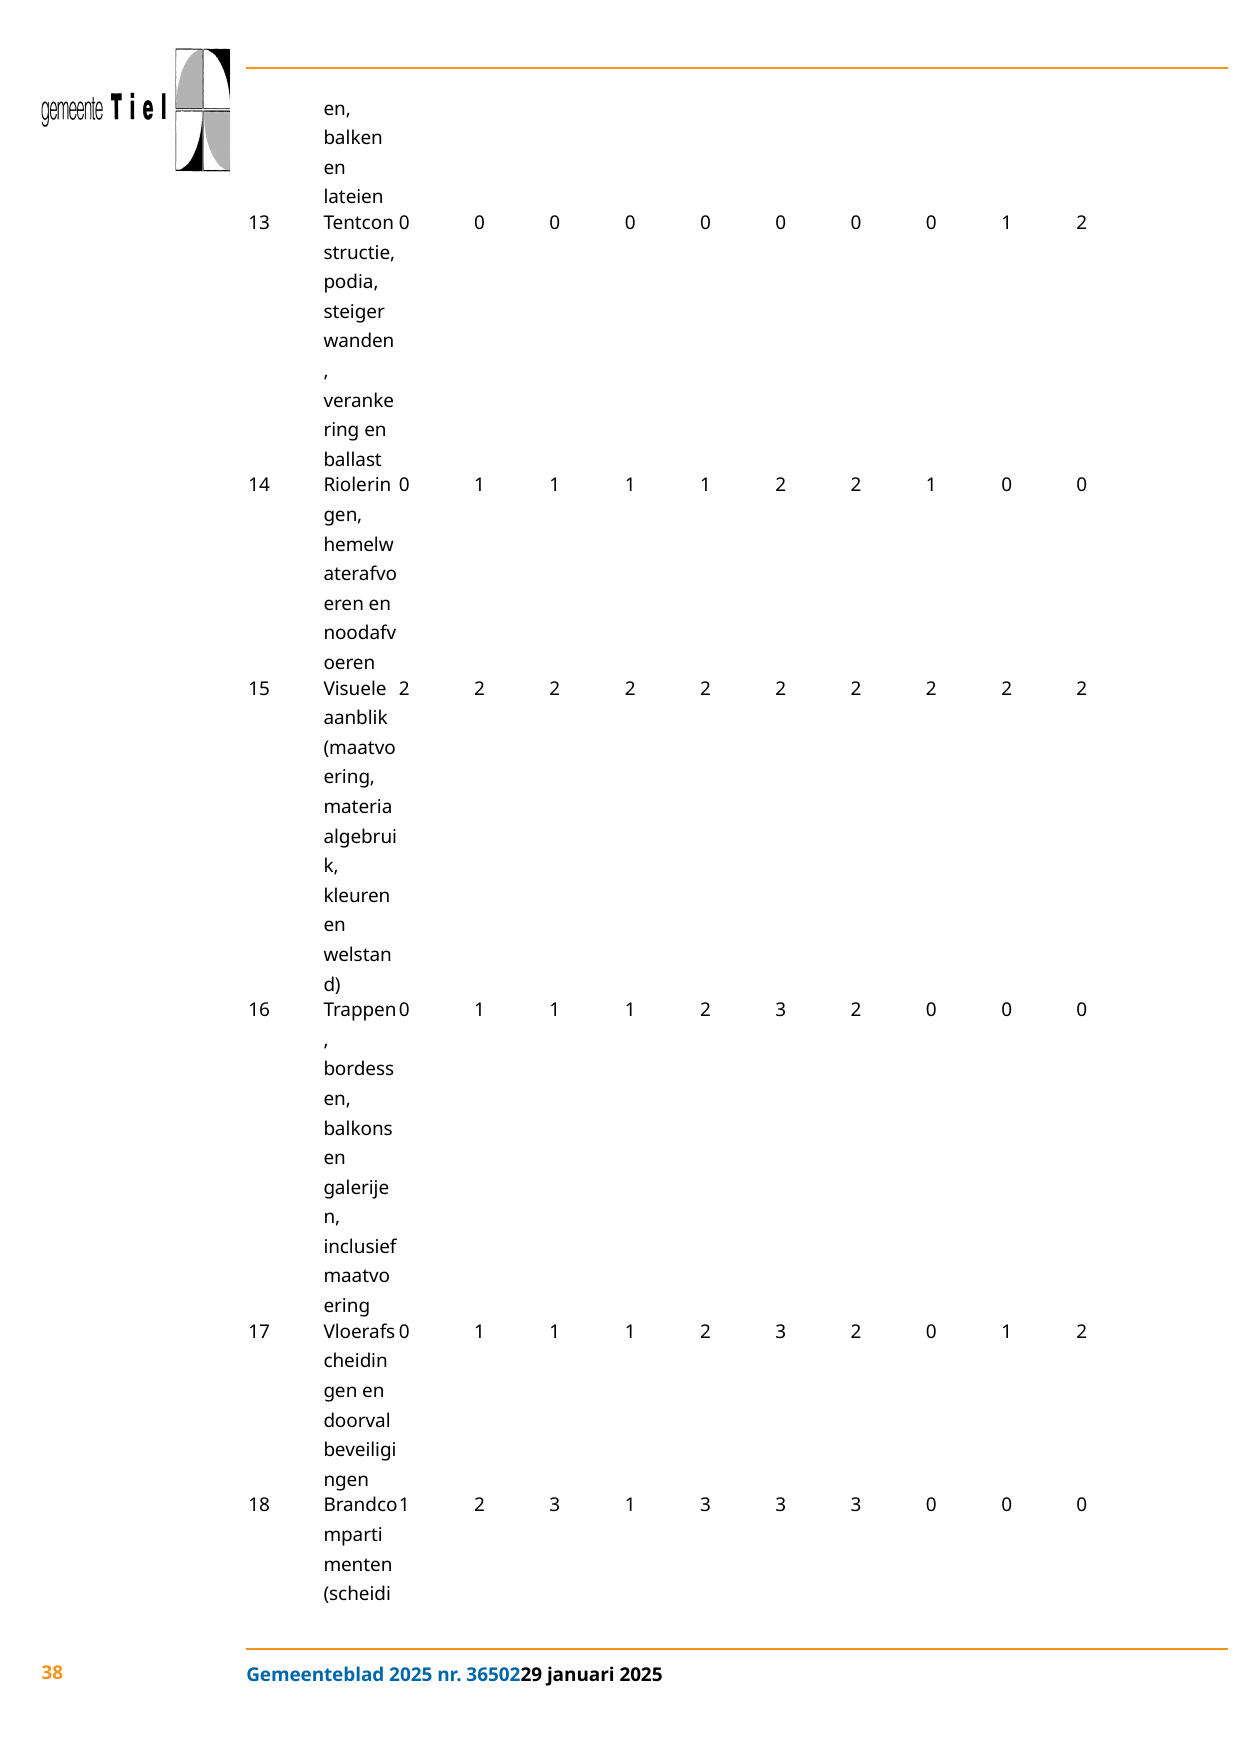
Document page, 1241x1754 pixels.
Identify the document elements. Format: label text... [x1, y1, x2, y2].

table_cell [625, 95, 700, 209]
table_cell 1 [549, 996, 624, 1318]
table_cell [850, 95, 926, 209]
table_cell 1 [625, 1492, 700, 1606]
table_cell 2 [700, 996, 775, 1318]
table_cell 3 [549, 1492, 624, 1606]
table_cell [1076, 95, 1152, 209]
table_cell Vloerafscheidingen en doorvalbeveiligingen [323, 1318, 398, 1492]
table_cell 0 [399, 209, 474, 472]
table_cell 16 [248, 996, 323, 1318]
table_cell 1 [1001, 1318, 1076, 1492]
table_cell 0 [399, 1318, 474, 1492]
table_cell [474, 95, 549, 209]
table_cell 0 [1001, 996, 1076, 1318]
table_cell 0 [850, 209, 926, 472]
table_cell 1 [549, 1318, 624, 1492]
table_cell 3 [850, 1492, 926, 1606]
table_cell 2 [775, 675, 850, 996]
table_cell Rioleringen, hemelwaterafvoeren en noodafvoeren [323, 472, 398, 675]
table_cell 2 [625, 675, 700, 996]
table_cell 0 [399, 996, 474, 1318]
table_cell 0 [1076, 996, 1152, 1318]
table_cell Trappen, bordessen, balkons en galerijen, inclusief maatvoering [323, 996, 398, 1318]
table_cell 0 [399, 472, 474, 675]
table_cell [549, 95, 624, 209]
table_cell 0 [549, 209, 624, 472]
table_cell en, balken en lateien [323, 95, 398, 209]
table_cell 0 [625, 209, 700, 472]
table_cell 2 [850, 675, 926, 996]
table_cell 3 [700, 1492, 775, 1606]
table_cell 15 [248, 675, 323, 996]
picture [41, 47, 231, 172]
table_cell 2 [775, 472, 850, 675]
table_cell 2 [474, 675, 549, 996]
table_cell Tentconstructie, podia, steigerwanden, verankering en ballast [323, 209, 398, 472]
table_cell 14 [248, 472, 323, 675]
table_cell 2 [399, 675, 474, 996]
table_cell 0 [700, 209, 775, 472]
table_cell 0 [926, 1318, 1001, 1492]
table_cell 1 [474, 996, 549, 1318]
table_cell 0 [1001, 472, 1076, 675]
table_cell 1 [625, 996, 700, 1318]
table_cell [926, 95, 1001, 209]
table_cell [700, 95, 775, 209]
table_cell 0 [1076, 1492, 1152, 1606]
table_cell 2 [1076, 1318, 1152, 1492]
table_cell 1 [625, 472, 700, 675]
table_cell 2 [926, 675, 1001, 996]
table_cell Visuele aanblik (maatvoering, materiaalgebruik, kleuren en welstand) [323, 675, 398, 996]
table_cell 18 [248, 1492, 323, 1606]
table_cell 3 [775, 1318, 850, 1492]
table_cell 1 [549, 472, 624, 675]
table_cell 2 [1001, 675, 1076, 996]
table_cell 0 [926, 209, 1001, 472]
table_cell 2 [1076, 209, 1152, 472]
table_cell 13 [248, 209, 323, 472]
table_cell 2 [700, 675, 775, 996]
table_cell [775, 95, 850, 209]
table_cell Brandcompartimenten (scheidi [323, 1492, 398, 1606]
table_cell 1 [700, 472, 775, 675]
table_cell 0 [1076, 472, 1152, 675]
table_cell [248, 95, 323, 209]
table_cell 0 [926, 1492, 1001, 1606]
table_cell 0 [926, 996, 1001, 1318]
table_cell 2 [850, 996, 926, 1318]
table_cell 2 [700, 1318, 775, 1492]
table_cell 0 [775, 209, 850, 472]
table_cell 1 [926, 472, 1001, 675]
table_cell 1 [399, 1492, 474, 1606]
table_cell 2 [1076, 675, 1152, 996]
table_cell 3 [775, 996, 850, 1318]
table_cell 2 [850, 472, 926, 675]
table_cell 1 [625, 1318, 700, 1492]
table_cell 2 [474, 1492, 549, 1606]
table_cell [1001, 95, 1076, 209]
table_cell 1 [1001, 209, 1076, 472]
table_cell 3 [775, 1492, 850, 1606]
table_cell 2 [549, 675, 624, 996]
table_cell 1 [474, 472, 549, 675]
table_cell 0 [474, 209, 549, 472]
table_cell 2 [850, 1318, 926, 1492]
table_cell [399, 95, 474, 209]
table_cell 0 [1001, 1492, 1076, 1606]
table_cell 1 [474, 1318, 549, 1492]
table_cell 17 [248, 1318, 323, 1492]
